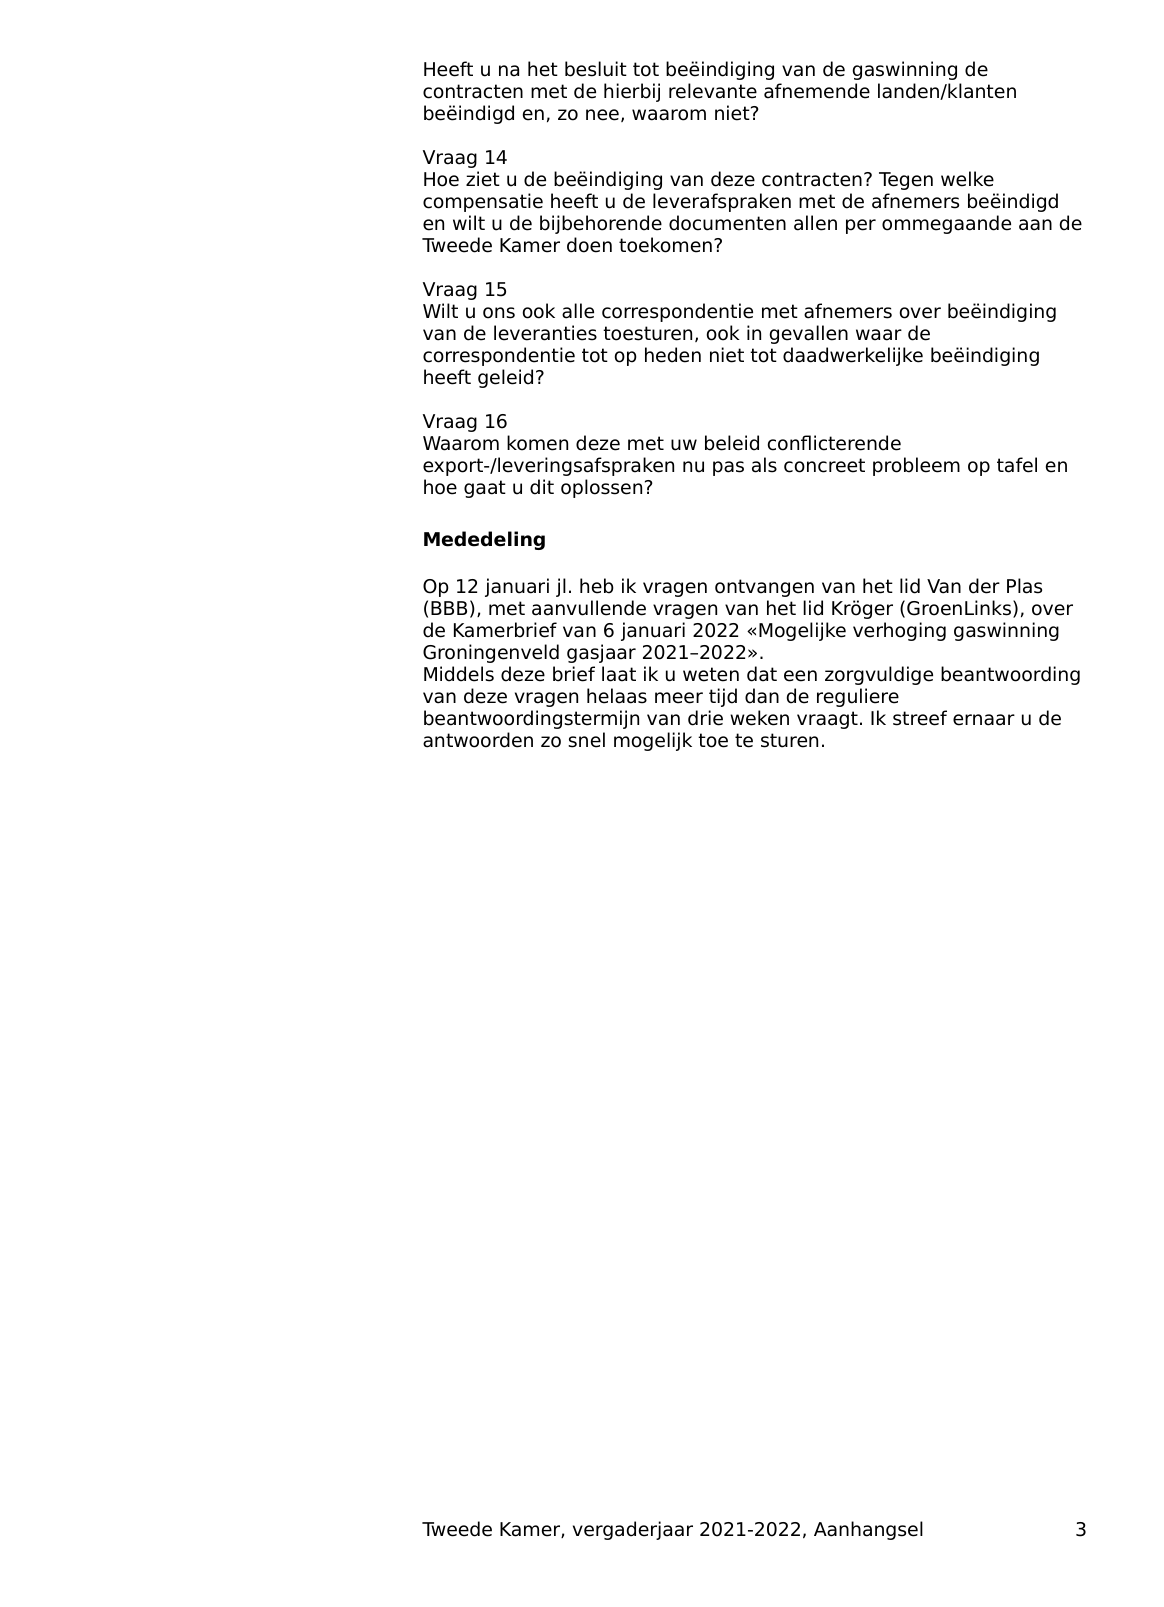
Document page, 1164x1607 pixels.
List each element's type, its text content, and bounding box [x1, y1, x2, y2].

text Heeft u na het besluit tot beëindiging van de gaswinning de contracten met de hierbij relevante afnemende landen/klanten beëindigd en, zo nee, waarom niet? [422, 59, 1087, 125]
subtitle Mededeling [422, 529, 1087, 551]
text Wilt u ons ook alle correspondentie met afnemers over beëindiging van de leveranties toesturen, ook in gevallen waar de correspondentie tot op heden niet tot daadwerkelijke beëindiging heeft geleid? [422, 301, 1087, 389]
text Vraag 15 [422, 279, 1087, 301]
text Waarom komen deze met uw beleid conflicterende export-/leveringsafspraken nu pas als concreet probleem op tafel en hoe gaat u dit oplossen? [422, 433, 1087, 499]
text Hoe ziet u de beëindiging van deze contracten? Tegen welke compensatie heeft u de leverafspraken met de afnemers beëindigd en wilt u de bijbehorende documenten allen per ommegaande aan de Tweede Kamer doen toekomen? [422, 169, 1087, 257]
text Vraag 14 [422, 147, 1087, 169]
text Vraag 16 [422, 411, 1087, 433]
text Middels deze brief laat ik u weten dat een zorgvuldige beantwoording van deze vragen helaas meer tijd dan de reguliere beantwoordingstermijn van drie weken vraagt. Ik streef ernaar u de antwoorden zo snel mogelijk toe te sturen. [422, 664, 1087, 752]
text Op 12 januari jl. heb ik vragen ontvangen van het lid Van der Plas (BBB), met aanvullende vragen van het lid Kröger (GroenLinks), over de Kamerbrief van 6 januari 2022 «Mogelijke verhoging gaswinning Groningenveld gasjaar 2021–2022». [422, 576, 1087, 664]
